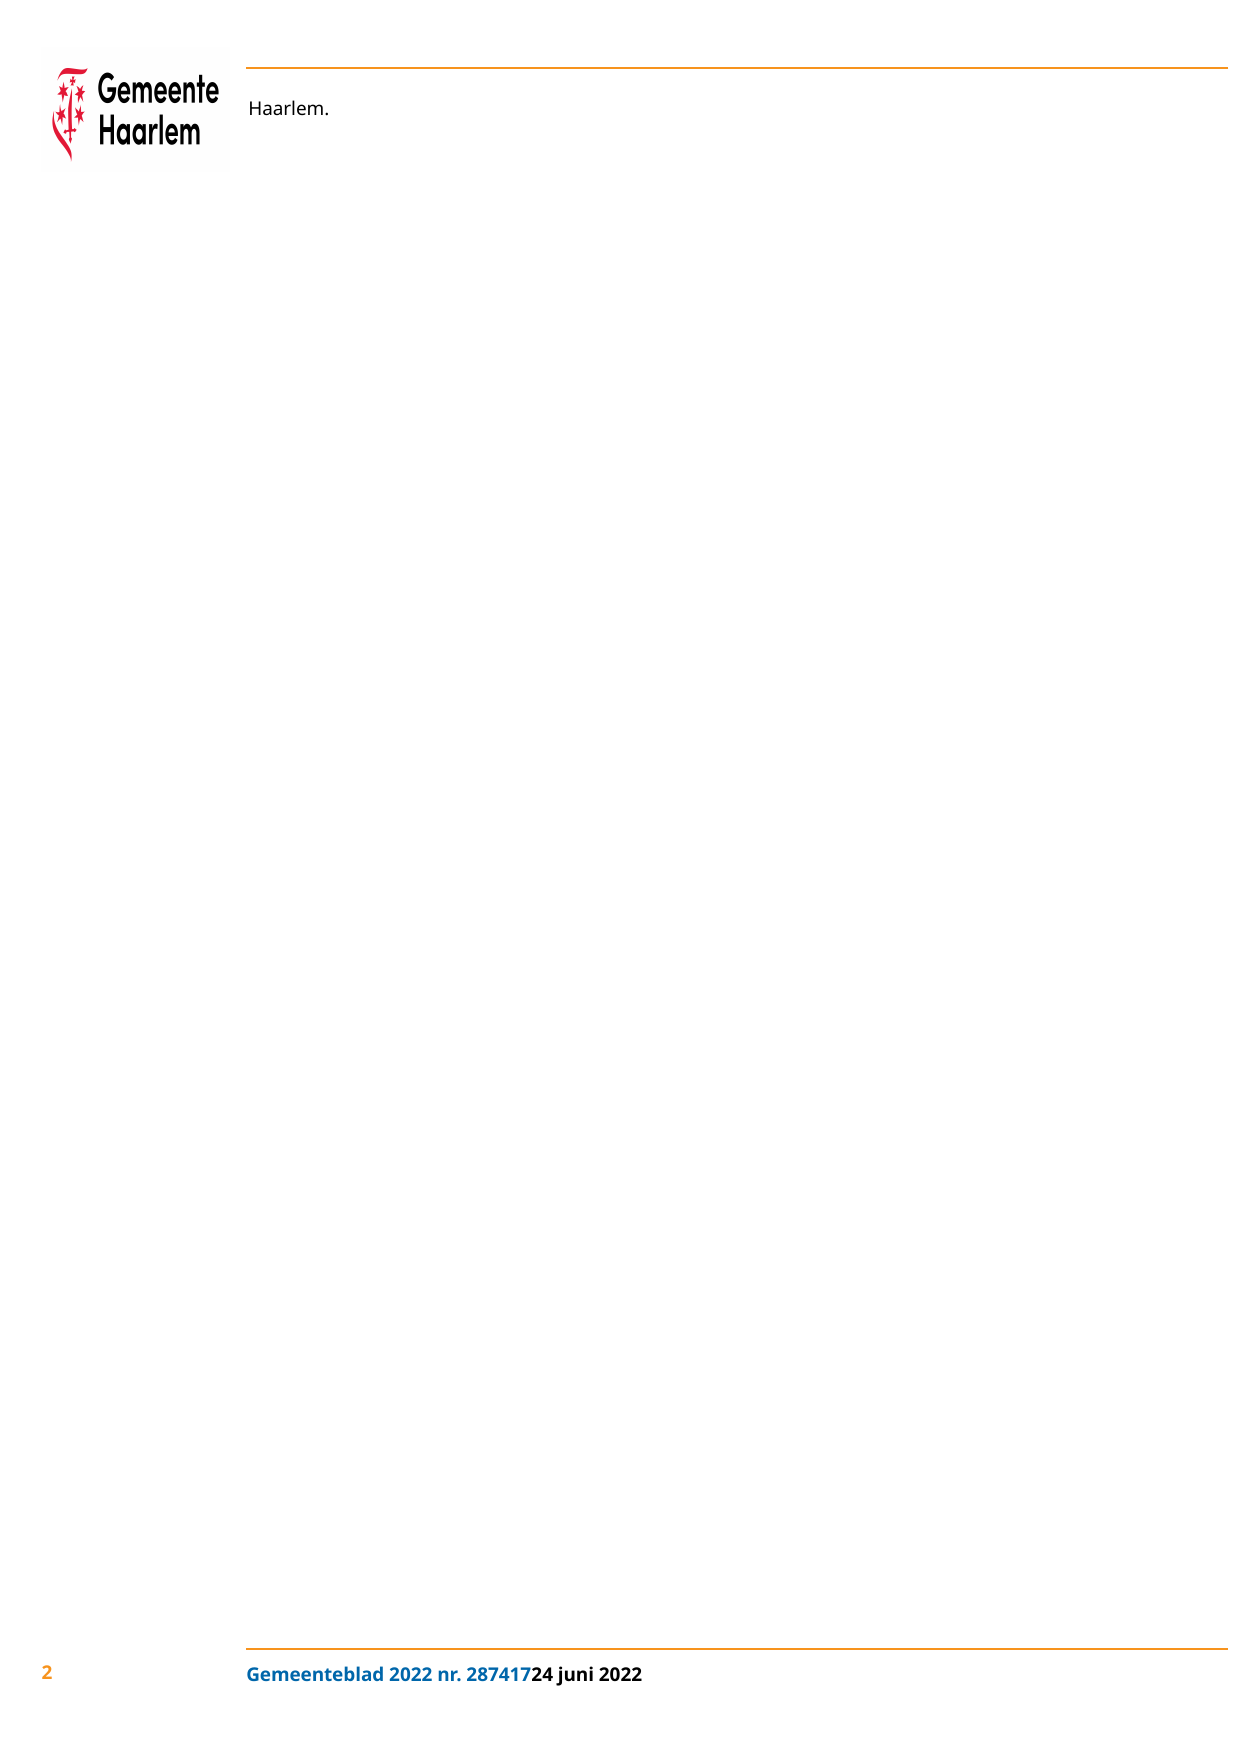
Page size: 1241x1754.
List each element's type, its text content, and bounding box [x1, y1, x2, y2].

text Haarlem. [248, 95, 1152, 121]
picture [41, 47, 231, 172]
